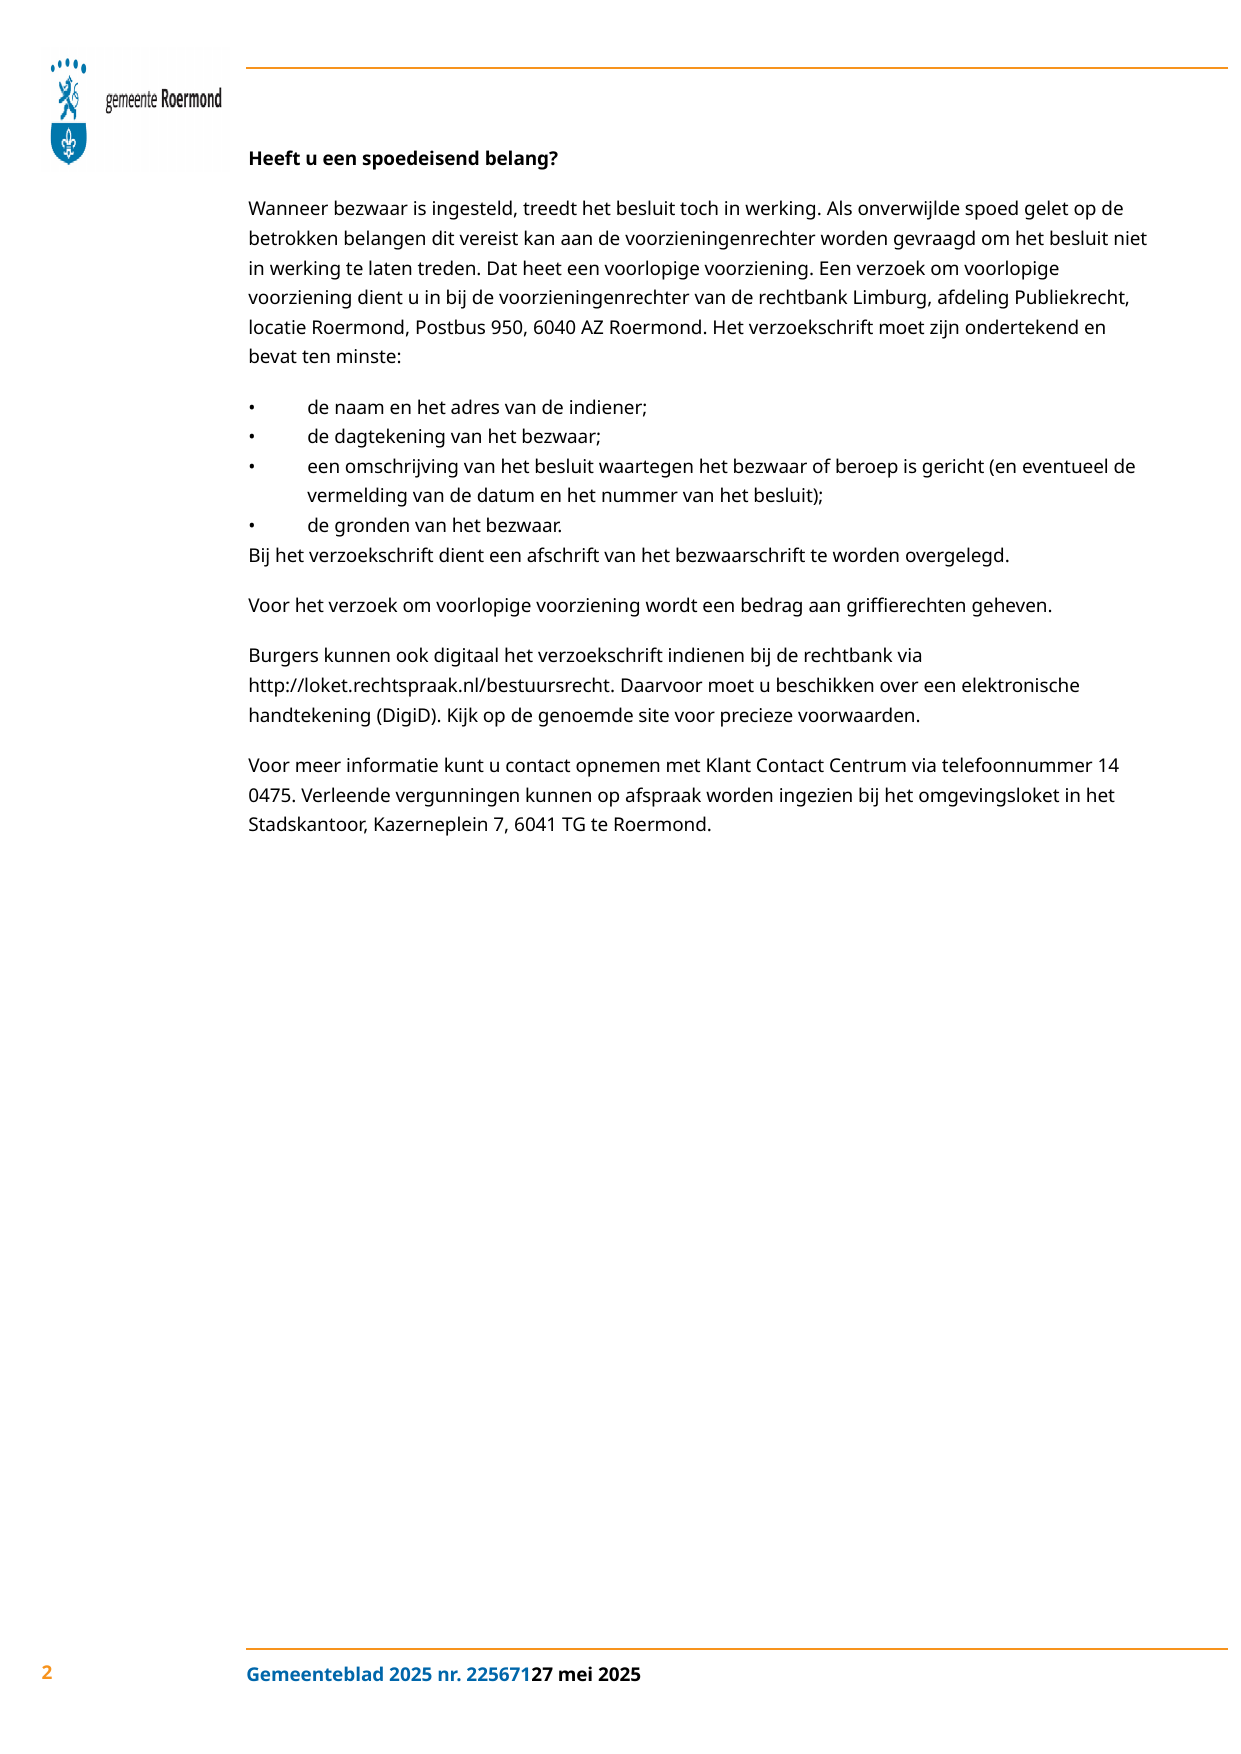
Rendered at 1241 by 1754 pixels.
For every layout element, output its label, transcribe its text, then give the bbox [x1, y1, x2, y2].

text Voor meer informatie kunt u contact opnemen met Klant Contact Centrum via telefoonnummer 14 0475. Verleende vergunningen kunnen op afspraak worden ingezien bij het omgevingsloket in het Stadskantoor, Kazerneplein 7, 6041 TG te Roermond. [248, 752, 1152, 837]
text Voor het verzoek om voorlopige voorziening wordt een bedrag aan griffierechten geheven. [248, 592, 1152, 618]
picture [41, 47, 231, 172]
list de naam en het adres van de indiener; [248, 394, 1152, 420]
list een omschrijving van het besluit waartegen het bezwaar of beroep is gericht (en eventueel de vermelding van de datum en het nummer van het besluit); [248, 453, 1152, 508]
text Bij het verzoekschrift dient een afschrift van het bezwaarschrift te worden overgelegd. [248, 542, 1152, 568]
list de gronden van het bezwaar. [248, 512, 1152, 538]
text Burgers kunnen ook digitaal het verzoekschrift indienen bij de rechtbank via http://loket.rechtspraak.nl/bestuursrecht. Daarvoor moet u beschikken over een elektronische handtekening (DigiD). Kijk op de genoemde site voor precieze voorwaarden. [248, 643, 1152, 728]
text Heeft u een spoedeisend belang? [248, 145, 1152, 171]
text Wanneer bezwaar is ingesteld, treedt het besluit toch in werking. Als onverwijlde spoed gelet op de betrokken belangen dit vereist kan aan de voorzieningenrechter worden gevraagd om het besluit niet in werking te laten treden. Dat heet een voorlopige voorziening. Een verzoek om voorlopige voorziening dient u in bij de voorzieningenrechter van de rechtbank Limburg, afdeling Publiekrecht, locatie Roermond, Postbus 950, 6040 AZ Roermond. Het verzoekschrift moet zijn ondertekend en bevat ten minste: [248, 196, 1152, 369]
list de dagtekening van het bezwaar; [248, 423, 1152, 449]
